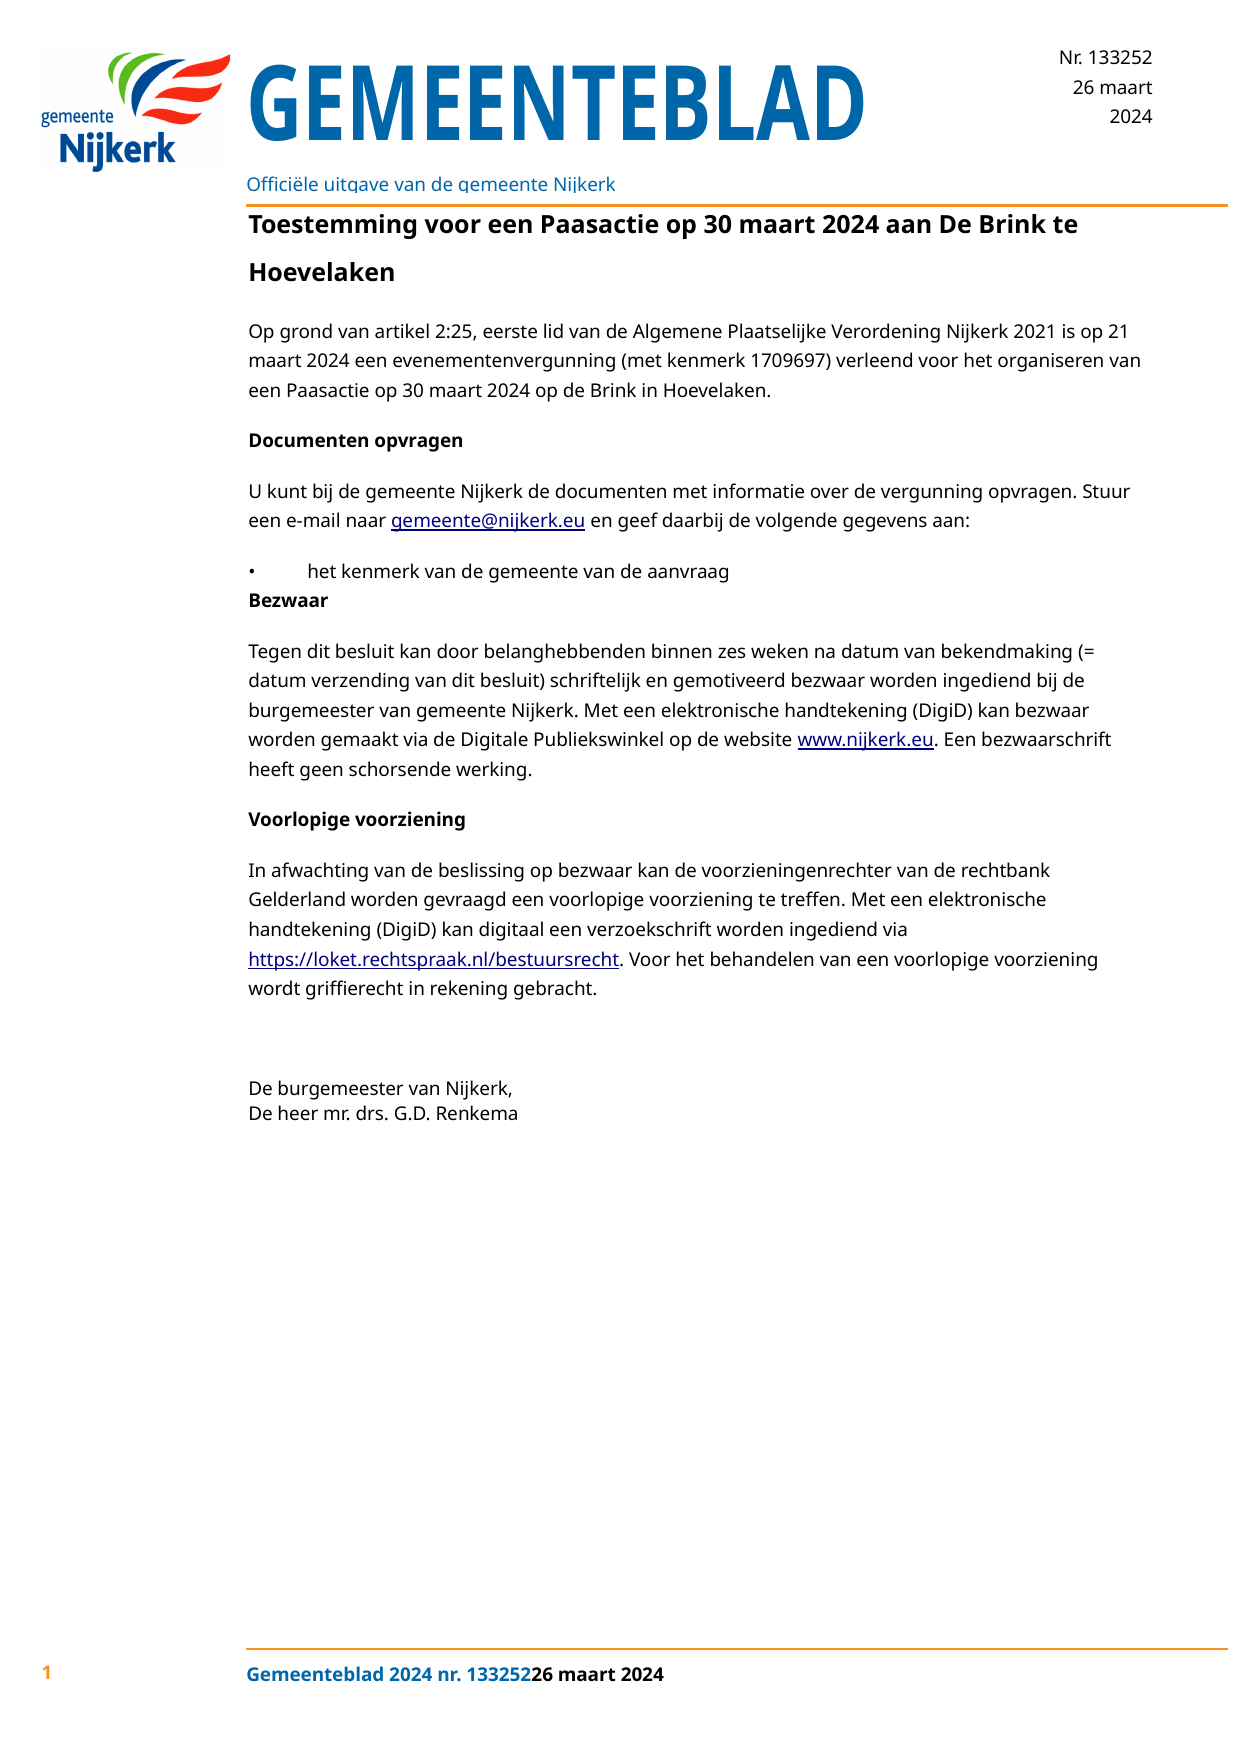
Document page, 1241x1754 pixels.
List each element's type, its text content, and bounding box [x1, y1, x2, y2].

text Voorlopige voorziening [248, 807, 1152, 832]
text Documenten opvragen [248, 427, 1152, 453]
picture [41, 47, 231, 172]
text U kunt bij de gemeente Nijkerk de documenten met informatie over de vergunning opvragen. Stuur een e-mail naar gemeente@nijkerk.eu en geef daarbij de volgende gegevens aan: [248, 478, 1152, 533]
list het kenmerk van de gemeente van de aanvraag [248, 558, 1152, 584]
text Op grond van artikel 2:25, eerste lid van de Algemene Plaatselijke Verordening Nijkerk 2021 is op 21 maart 2024 een evenementenvergunning (met kenmerk 1709697) verleend voor het organiseren van een Paasactie op 30 maart 2024 op de Brink in Hoevelaken. [248, 318, 1152, 403]
text Toestemming voor een Paasactie op 30 maart 2024 aan De Brink te Hoevelaken [248, 207, 1152, 288]
text De burgemeester van Nijkerk, [248, 1075, 1152, 1100]
text Bezwaar [248, 587, 1152, 613]
text Tegen dit besluit kan door belanghebbenden binnen zes weken na datum van bekendmaking (= datum verzending van dit besluit) schriftelijk en gemotiveerd bezwaar worden ingediend bij de burgemeester van gemeente Nijkerk. Met een elektronische handtekening (DigiD) kan bezwaar worden gemaakt via de Digitale Publiekswinkel op de website www.nijkerk.eu. Een bezwaarschrift heeft geen schorsende werking. [248, 638, 1152, 782]
text De heer mr. drs. G.D. Renkema [248, 1100, 1152, 1126]
text In afwachting van de beslissing op bezwaar kan de voorzieningenrechter van de rechtbank Gelderland worden gevraagd een voorlopige voorziening te treffen. Met een elektronische handtekening (DigiD) kan digitaal een verzoekschrift worden ingediend via https://loket.rechtspraak.nl/bestuursrecht. Voor het behandelen van een voorlopige voorziening wordt griffierecht in rekening gebracht. [248, 857, 1152, 1001]
